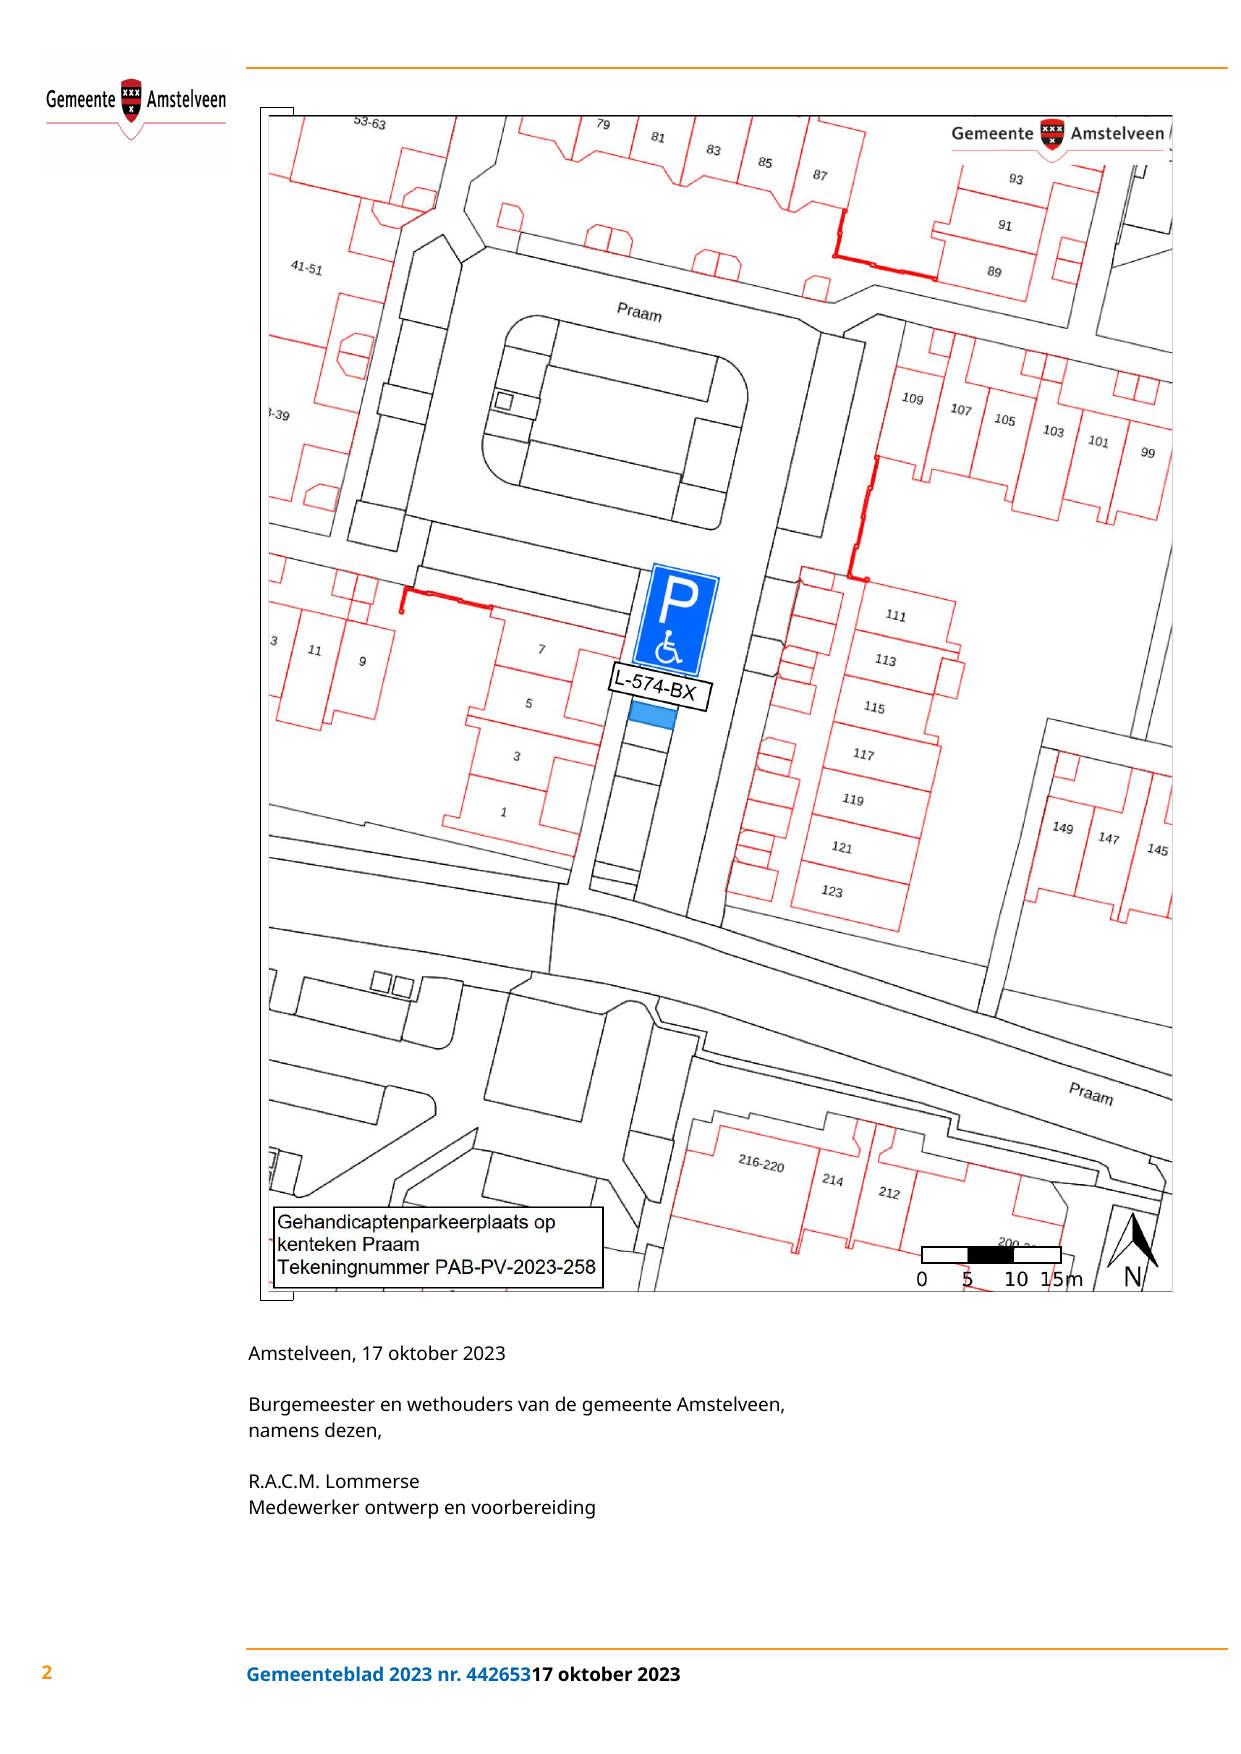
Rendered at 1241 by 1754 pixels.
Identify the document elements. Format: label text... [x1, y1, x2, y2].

text Amstelveen, 17 oktober 2023 [248, 1340, 1152, 1366]
picture [268, 115, 1173, 1292]
text R.A.C.M. Lommerse [248, 1468, 1152, 1494]
text Medewerker ontwerp en voorbereiding [248, 1494, 1152, 1520]
text Burgemeester en wethouders van de gemeente Amstelveen, [248, 1391, 1152, 1417]
picture [41, 47, 231, 172]
text namens dezen, [248, 1417, 1152, 1443]
